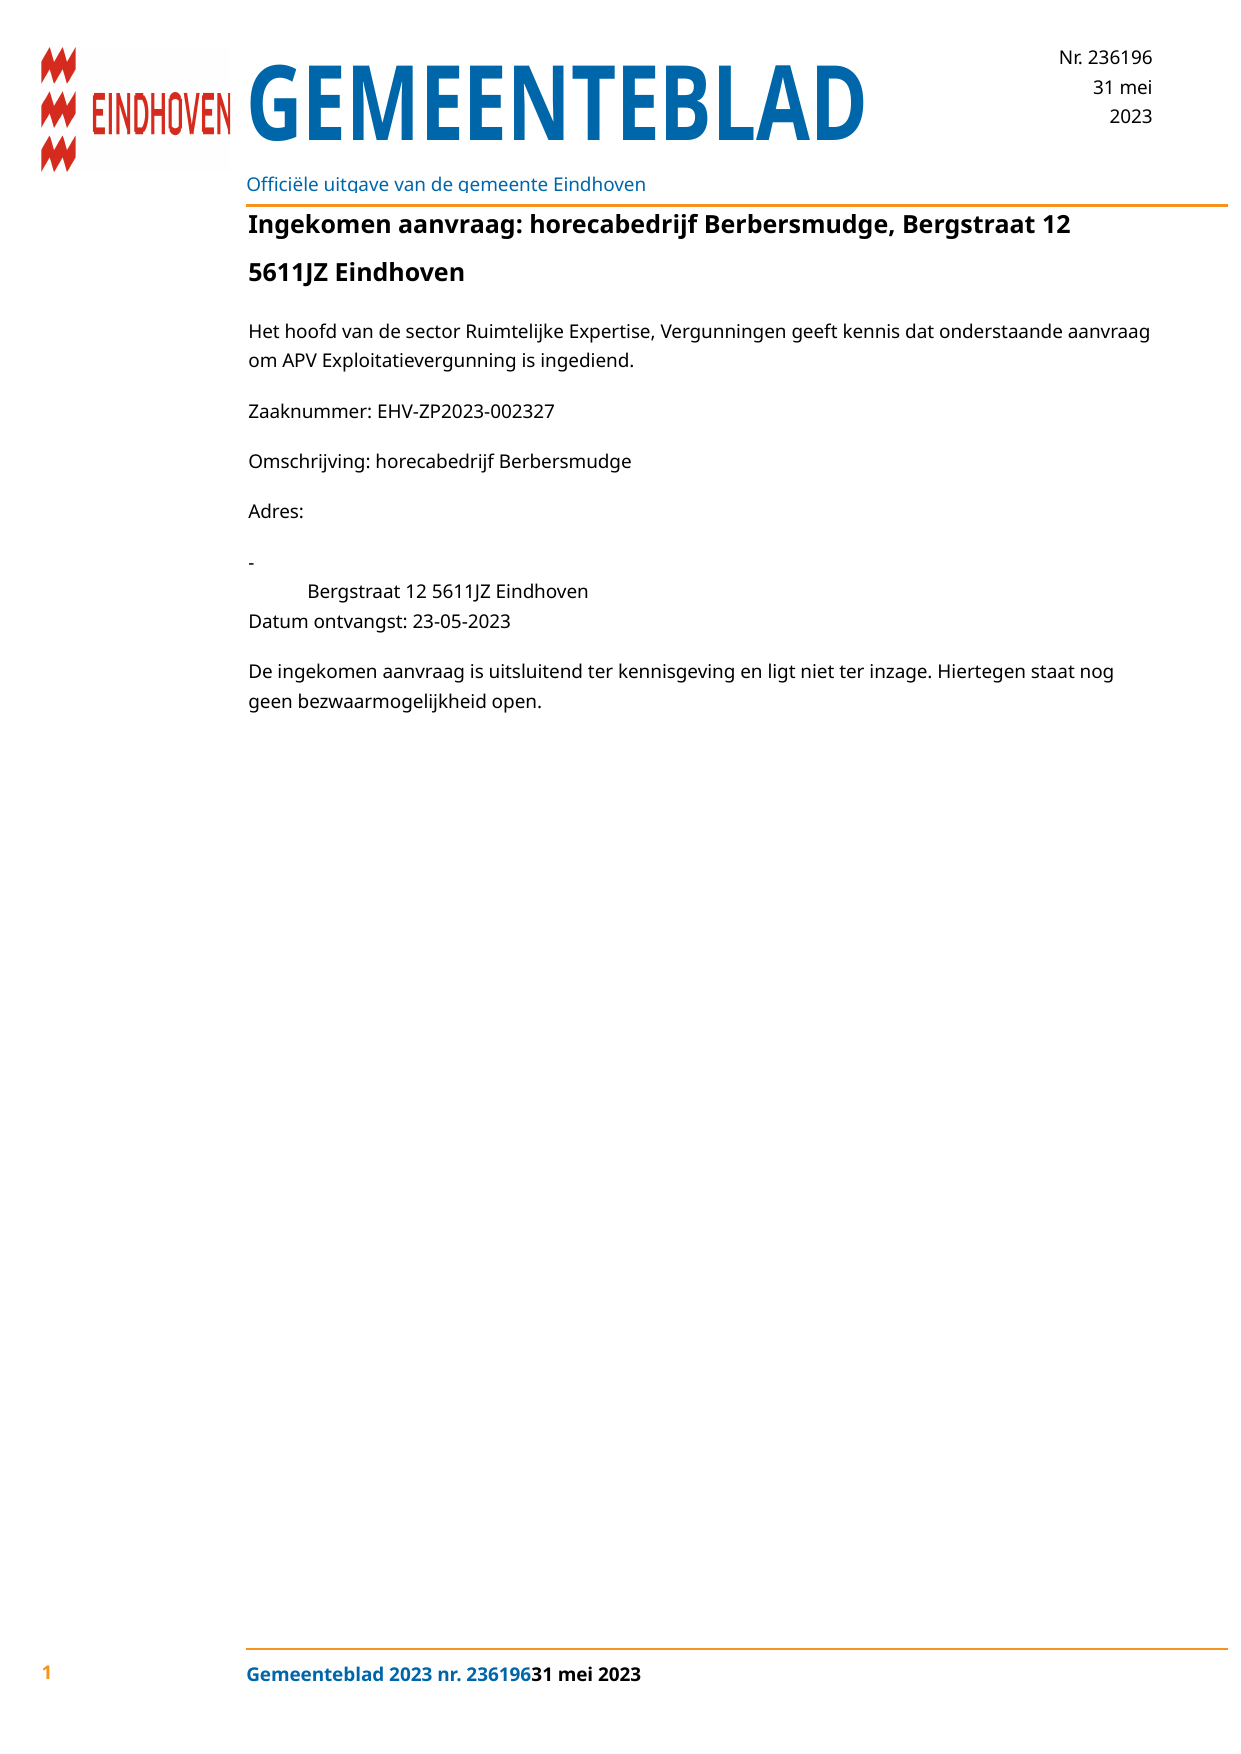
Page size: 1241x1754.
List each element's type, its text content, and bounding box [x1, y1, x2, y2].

text Zaaknummer: EHV-ZP2023-002327 [248, 398, 1152, 424]
text Het hoofd van de sector Ruimtelijke Expertise, Vergunningen geeft kennis dat onderstaande aanvraag om APV Exploitatievergunning is ingediend. [248, 318, 1152, 373]
text Datum ontvangst: 23-05-2023 [248, 608, 1152, 634]
text Omschrijving: horecabedrijf Berbersmudge [248, 448, 1152, 474]
text Adres: [248, 499, 1152, 524]
text De ingekomen aanvraag is uitsluitend ter kennisgeving en ligt niet ter inzage. Hiertegen staat nog geen bezwaarmogelijkheid open. [248, 659, 1152, 714]
list Bergstraat 12 5611JZ Eindhoven [248, 579, 1152, 604]
picture [41, 47, 231, 172]
text Ingekomen aanvraag: horecabedrijf Berbersmudge, Bergstraat 12 5611JZ Eindhoven [248, 207, 1152, 288]
